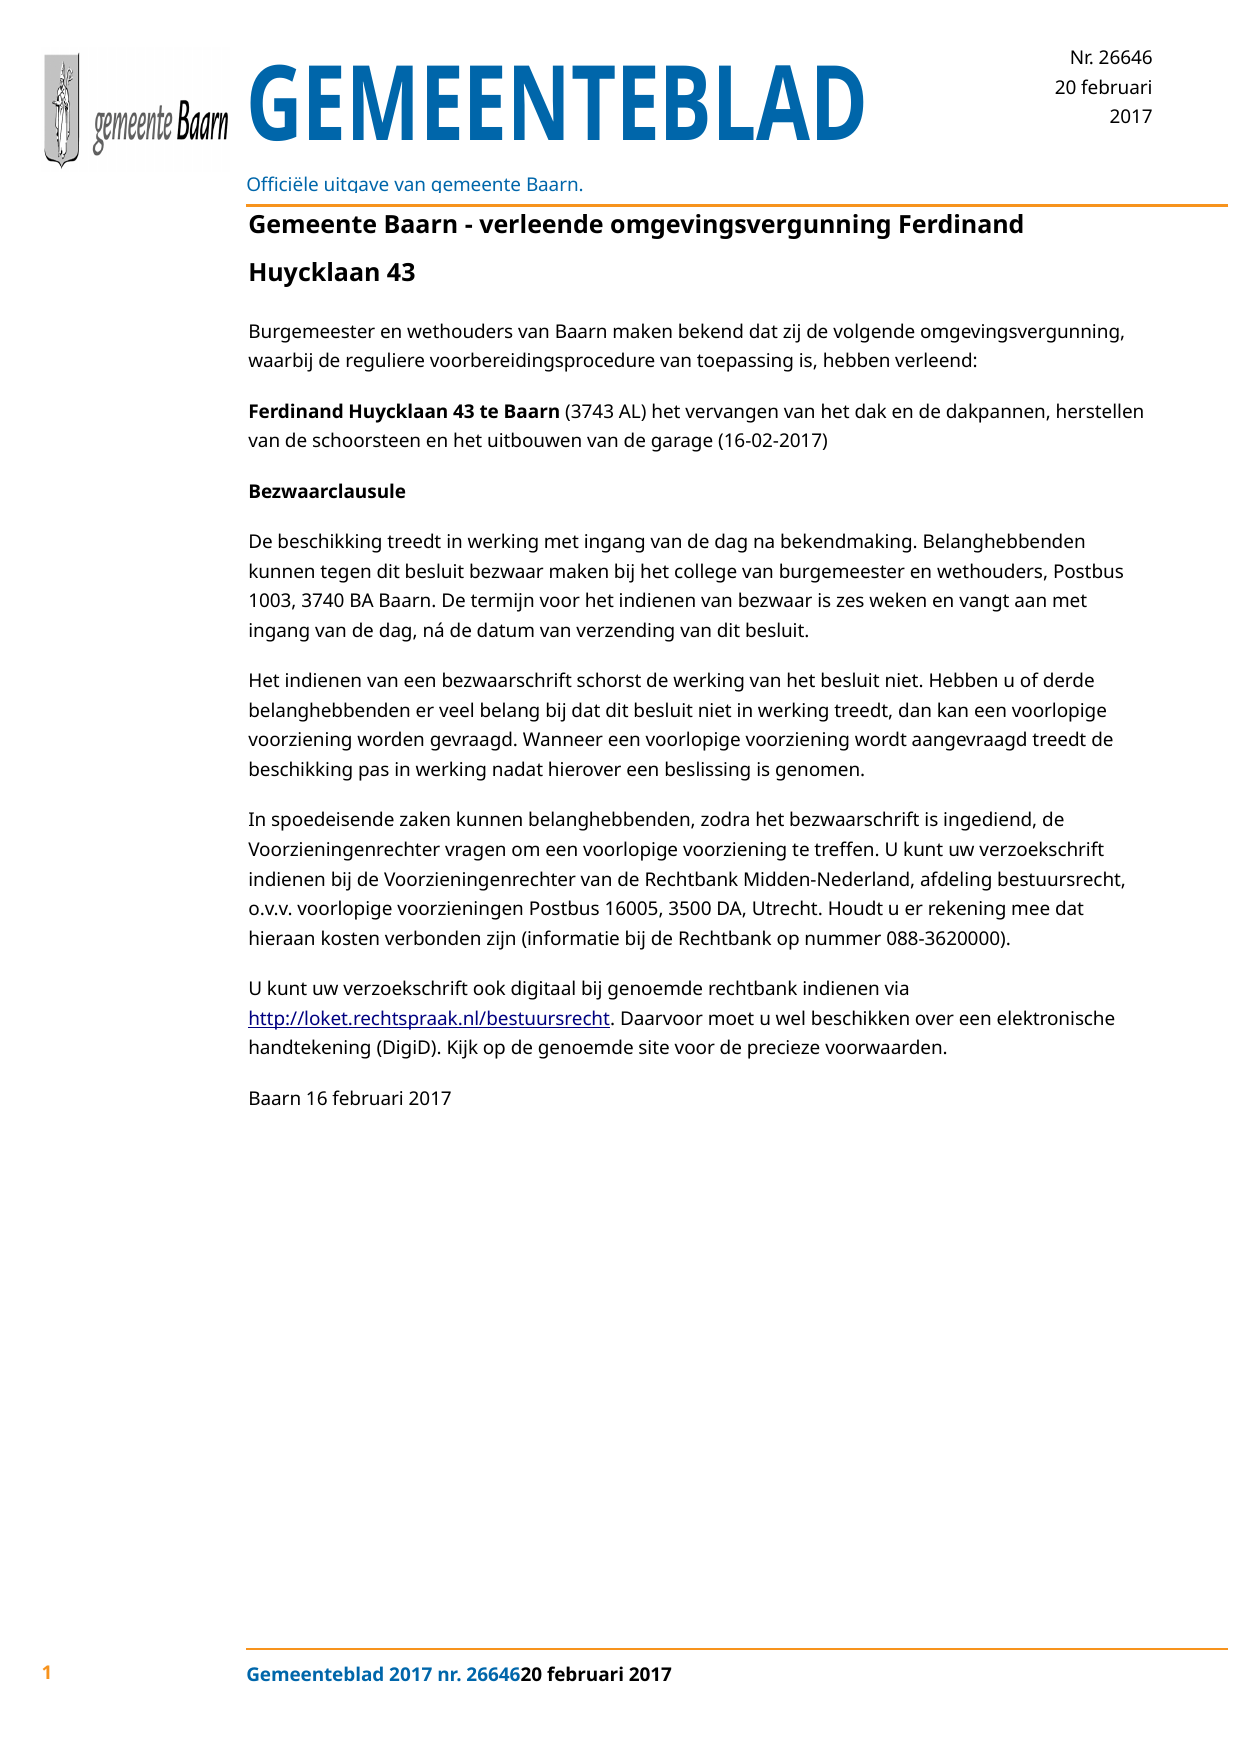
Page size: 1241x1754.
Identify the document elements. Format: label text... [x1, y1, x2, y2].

text De beschikking treedt in werking met ingang van de dag na bekendmaking. Belanghebbenden kunnen tegen dit besluit bezwaar maken bij het college van burgemeester en wethouders, Postbus 1003, 3740 BA Baarn. De termijn voor het indienen van bezwaar is zes weken en vangt aan met ingang van de dag, ná de datum van verzending van dit besluit. [248, 528, 1152, 643]
text Baarn 16 februari 2017 [248, 1085, 1152, 1111]
picture [41, 47, 231, 172]
text In spoedeisende zaken kunnen belanghebbenden, zodra het bezwaarschrift is ingediend, de Voorzieningenrechter vragen om een voorlopige voorziening te treffen. U kunt uw verzoekschrift indienen bij de Voorzieningenrechter van de Rechtbank Midden-Nederland, afdeling bestuursrecht, o.v.v. voorlopige voorzieningen Postbus 16005, 3500 DA, Utrecht. Houdt u er rekening mee dat hieraan kosten verbonden zijn (informatie bij de Rechtbank op nummer 088-3620000). [248, 807, 1152, 951]
text Bezwaarclausule [248, 478, 1152, 504]
text Burgemeester en wethouders van Baarn maken bekend dat zij de volgende omgevingsvergunning, waarbij de reguliere voorbereidingsprocedure van toepassing is, hebben verleend: [248, 318, 1152, 373]
text Het indienen van een bezwaarschrift schorst de werking van het besluit niet. Hebben u of derde belanghebbenden er veel belang bij dat dit besluit niet in werking treedt, dan kan een voorlopige voorziening worden gevraagd. Wanneer een voorlopige voorziening wordt aangevraagd treedt de beschikking pas in werking nadat hierover een beslissing is genomen. [248, 667, 1152, 782]
text Ferdinand Huycklaan 43 te Baarn (3743 AL) het vervangen van het dak en de dakpannen, herstellen van de schoorsteen en het uitbouwen van de garage (16-02-2017) [248, 398, 1152, 453]
text U kunt uw verzoekschrift ook digitaal bij genoemde rechtbank indienen via http://loket.rechtspraak.nl/bestuursrecht. Daarvoor moet u wel beschikken over een elektronische handtekening (DigiD). Kijk op de genoemde site voor de precieze voorwaarden. [248, 975, 1152, 1060]
text Gemeente Baarn - verleende omgevingsvergunning Ferdinand Huycklaan 43 [248, 207, 1152, 288]
